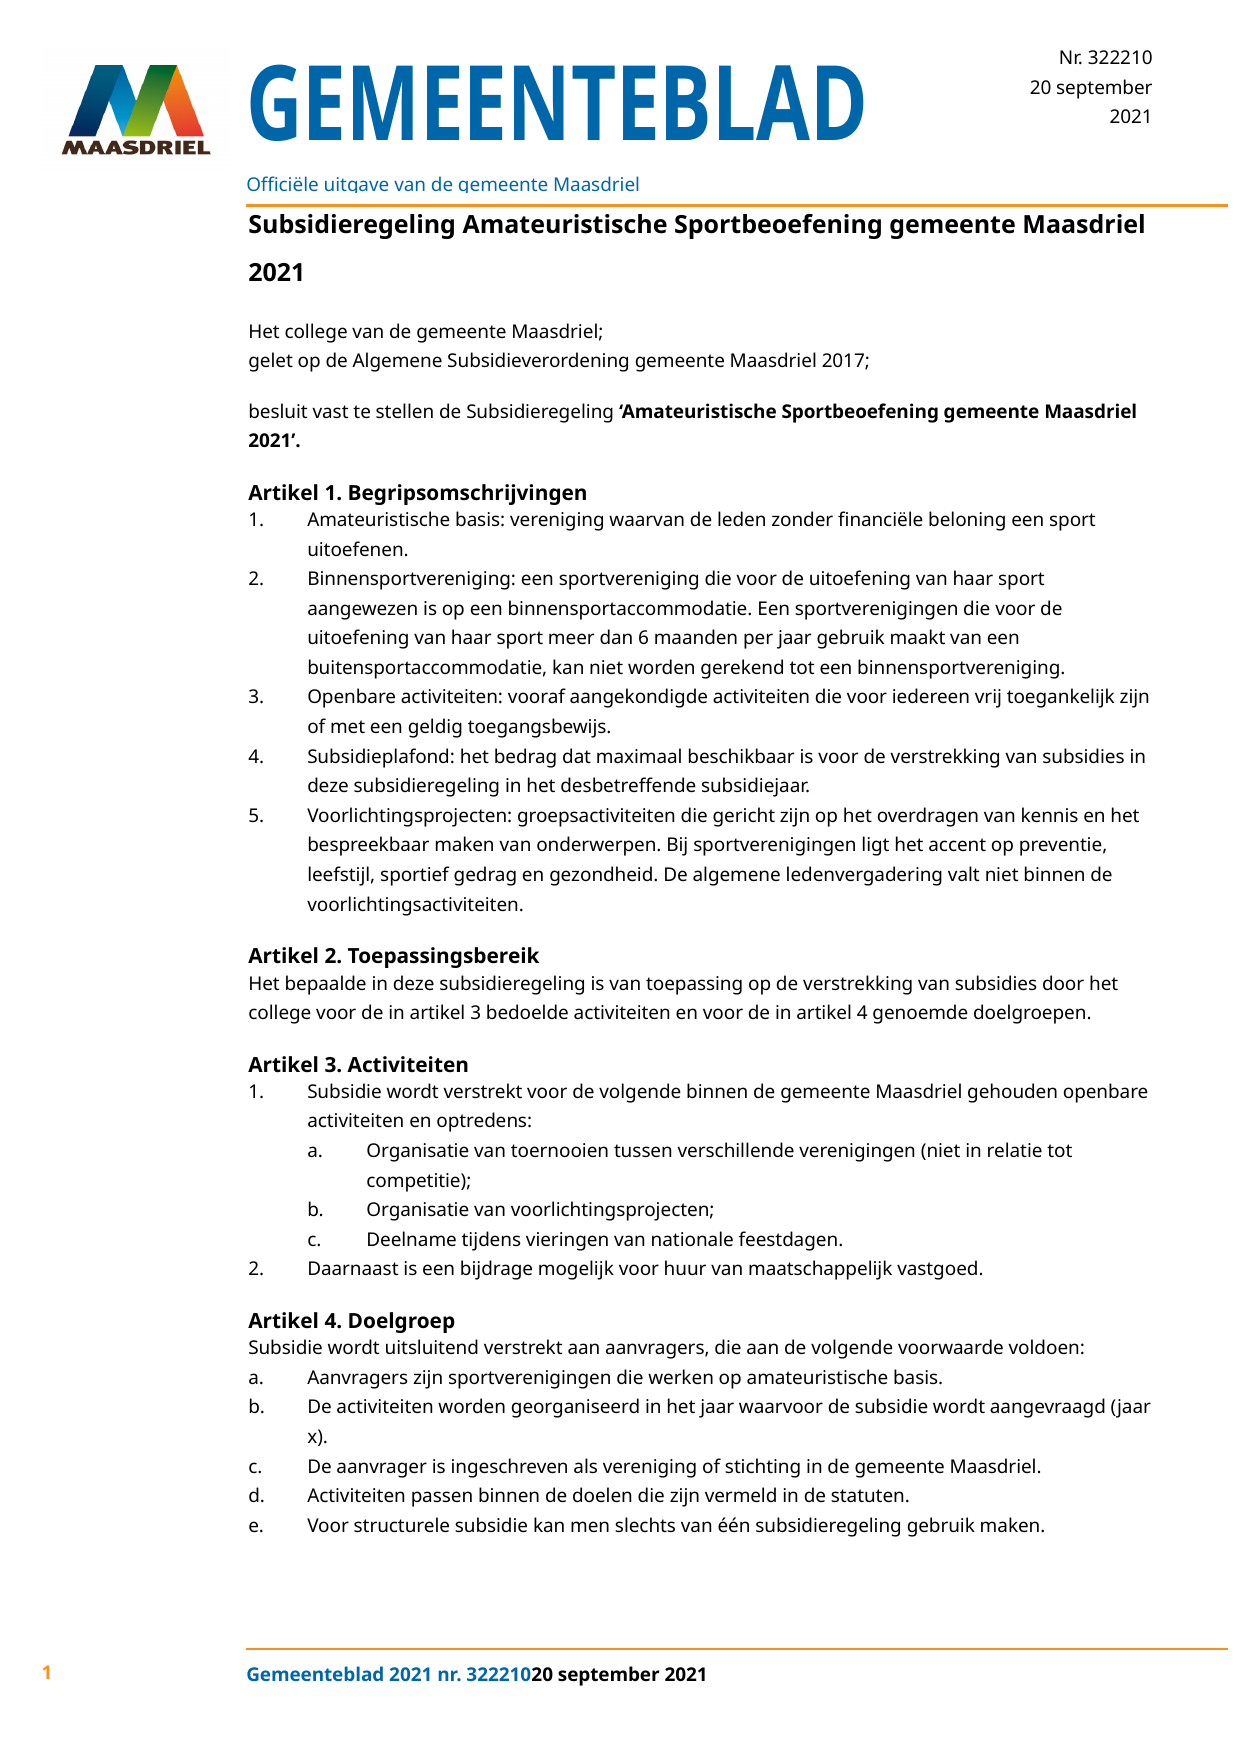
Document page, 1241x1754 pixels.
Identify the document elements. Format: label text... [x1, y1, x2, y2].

list Daarnaast is een bijdrage mogelijk voor huur van maatschappelijk vastgoed. [248, 1256, 1152, 1281]
text Artikel 4. Doelgroep [248, 1306, 1152, 1334]
list Organisatie van voorlichtingsprojecten; [307, 1196, 1152, 1222]
list Voor structurele subsidie kan men slechts van één subsidieregeling gebruik maken. [248, 1512, 1152, 1538]
text gelet op de Algemene Subsidieverordening gemeente Maasdriel 2017; [248, 347, 1152, 373]
text Het bepaalde in deze subsidieregeling is van toepassing op de verstrekking van subsidies door het college voor de in artikel 3 bedoelde activiteiten en voor de in artikel 4 genoemde doelgroepen. [248, 970, 1152, 1025]
list Binnensportvereniging: een sportvereniging die voor de uitoefening van haar sport aangewezen is op een binnensportaccommodatie. Een sportverenigingen die voor de uitoefening van haar sport meer dan 6 maanden per jaar gebruik maakt van een buitensportaccommodatie, kan niet worden gerekend tot een binnensportvereniging. [248, 565, 1152, 680]
text Subsidie wordt uitsluitend verstrekt aan aanvragers, die aan de volgende voorwaarde voldoen: [248, 1334, 1152, 1360]
text besluit vast te stellen de Subsidieregeling ‘Amateuristische Sportbeoefening gemeente Maasdriel 2021’. [248, 398, 1152, 453]
list Deelname tijdens vieringen van nationale feestdagen. [307, 1226, 1152, 1252]
text Artikel 2. Toepassingsbereik [248, 941, 1152, 970]
text Artikel 1. Begripsomschrijvingen [248, 478, 1152, 506]
list Subsidieplafond: het bedrag dat maximaal beschikbaar is voor de verstrekking van subsidies in deze subsidieregeling in het desbetreffende subsidiejaar. [248, 743, 1152, 798]
text Subsidieregeling Amateuristische Sportbeoefening gemeente Maasdriel 2021 [248, 207, 1152, 288]
text Het college van de gemeente Maasdriel; [248, 318, 1152, 344]
picture [41, 47, 231, 172]
list Voorlichtingsprojecten: groepsactiviteiten die gericht zijn op het overdragen van kennis en het bespreekbaar maken van onderwerpen. Bij sportverenigingen ligt het accent op preventie, leefstijl, sportief gedrag en gezondheid. De algemene ledenvergadering valt niet binnen de voorlichtingsactiviteiten. [248, 802, 1152, 917]
list Amateuristische basis: vereniging waarvan de leden zonder financiële beloning een sport uitoefenen. [248, 506, 1152, 562]
list Activiteiten passen binnen de doelen die zijn vermeld in de statuten. [248, 1482, 1152, 1508]
list Openbare activiteiten: vooraf aangekondigde activiteiten die voor iedereen vrij toegankelijk zijn of met een geldig toegangsbewijs. [248, 684, 1152, 739]
list Subsidie wordt verstrekt voor de volgende binnen de gemeente Maasdriel gehouden openbare activiteiten en optredens: [248, 1078, 1152, 1133]
list Aanvragers zijn sportverenigingen die werken op amateuristische basis. [248, 1364, 1152, 1390]
text Artikel 3. Activiteiten [248, 1050, 1152, 1078]
list De activiteiten worden georganiseerd in het jaar waarvoor de subsidie wordt aangevraagd (jaar x). [248, 1394, 1152, 1449]
list Organisatie van toernooien tussen verschillende verenigingen (niet in relatie tot competitie); [307, 1137, 1152, 1193]
list De aanvrager is ingeschreven als vereniging of stichting in de gemeente Maasdriel. [248, 1453, 1152, 1478]
